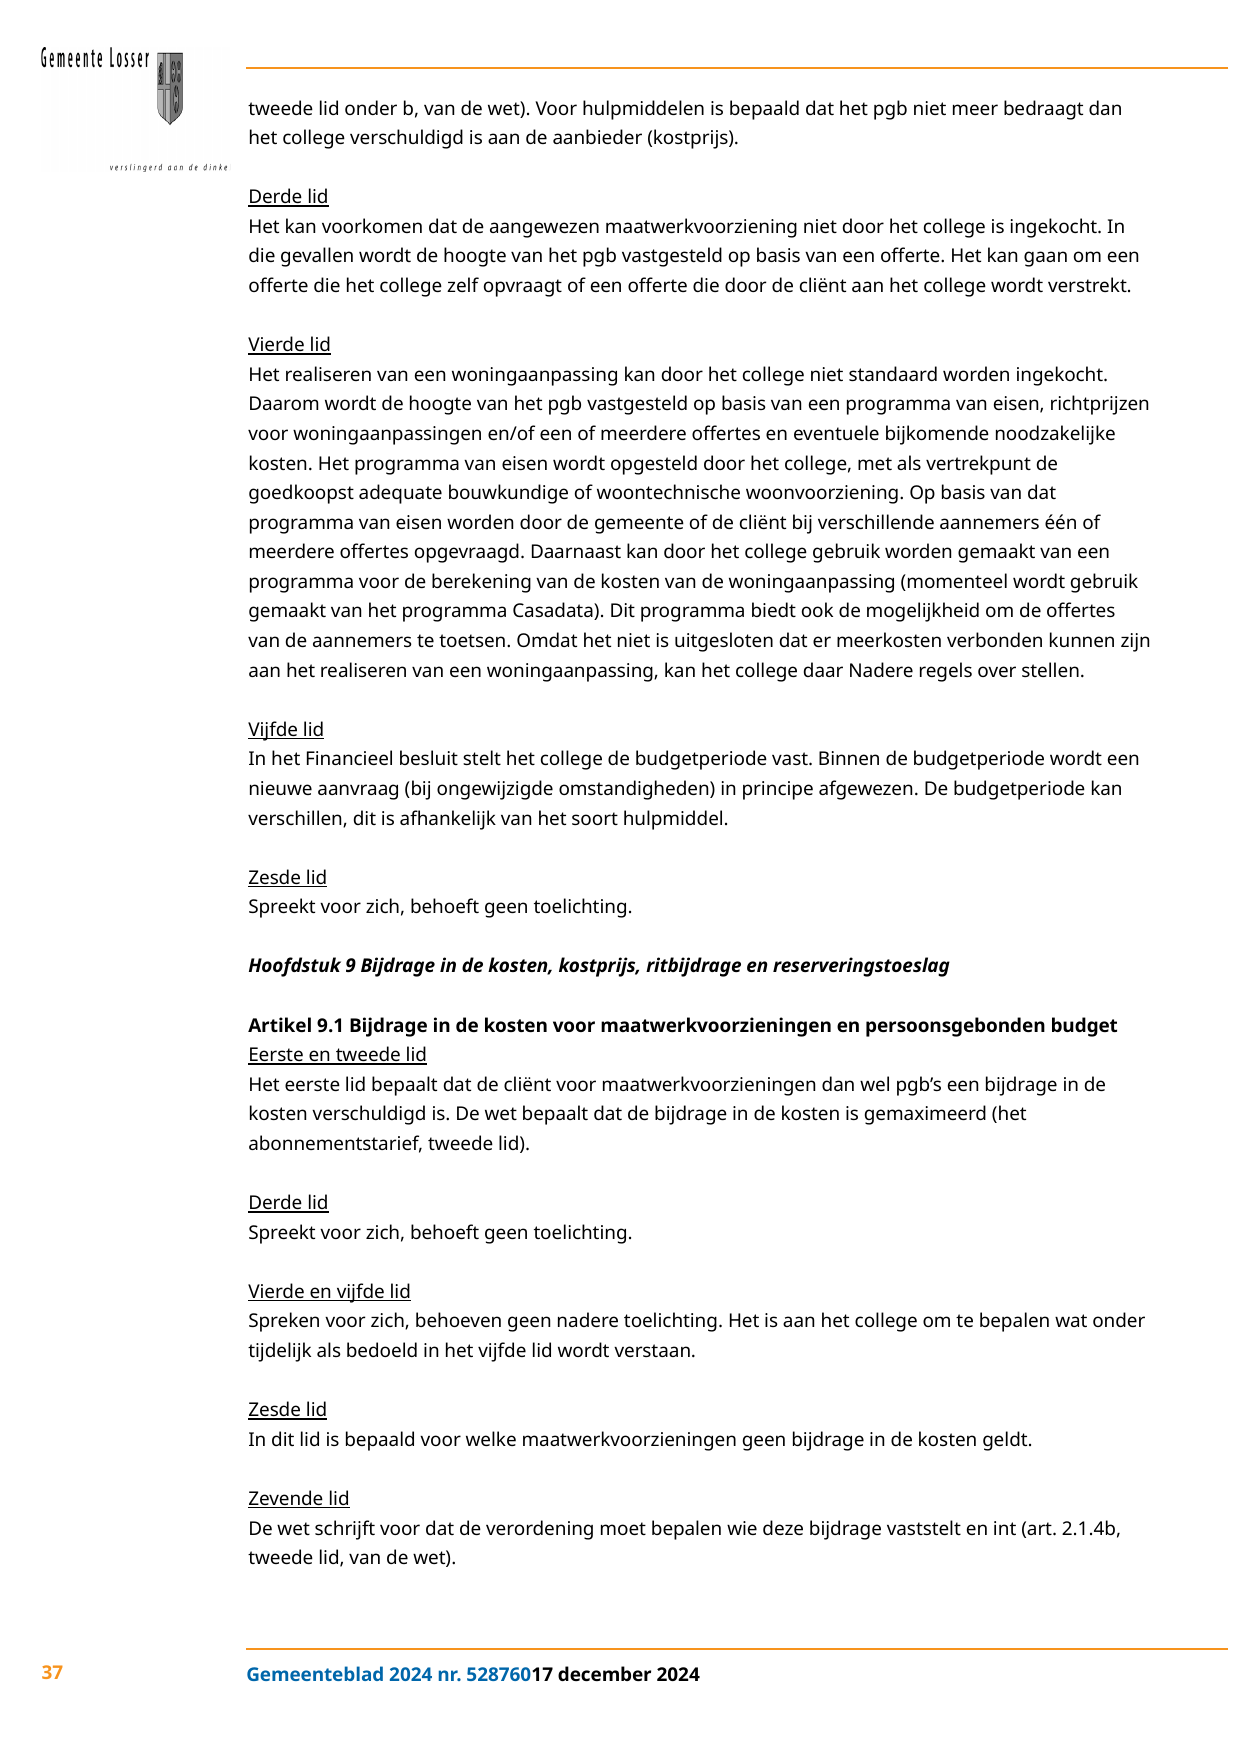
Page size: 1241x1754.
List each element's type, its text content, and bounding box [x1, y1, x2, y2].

text Derde lid [248, 183, 1152, 209]
text Het eerste lid bepaalt dat de cliënt voor maatwerkvoorzieningen dan wel pgb’s een bijdrage in de kosten verschuldigd is. De wet bepaalt dat de bijdrage in de kosten is gemaximeerd (het abonnementstarief, tweede lid). [248, 1071, 1152, 1156]
text Eerste en tweede lid [248, 1041, 1152, 1067]
text Spreekt voor zich, behoeft geen toelichting. [248, 1219, 1152, 1245]
text Artikel 9.1 Bijdrage in de kosten voor maatwerkvoorzieningen en persoonsgebonden budget [248, 1012, 1152, 1038]
text tweede lid onder b, van de wet). Voor hulpmiddelen is bepaald dat het pgb niet meer bedraagt dan het college verschuldigd is aan de aanbieder (kostprijs). [248, 95, 1152, 150]
text Spreekt voor zich, behoeft geen toelichting. [248, 893, 1152, 919]
text Vierde lid [248, 331, 1152, 357]
text De wet schrijft voor dat de verordening moet bepalen wie deze bijdrage vaststelt en int (art. 2.1.4b, tweede lid, van de wet). [248, 1515, 1152, 1570]
text Het kan voorkomen dat de aangewezen maatwerkvoorziening niet door het college is ingekocht. In die gevallen wordt de hoogte van het pgb vastgesteld op basis van een offerte. Het kan gaan om een offerte die het college zelf opvraagt of een offerte die door de cliënt aan het college wordt verstrekt. [248, 213, 1152, 298]
text Zevende lid [248, 1485, 1152, 1511]
text Derde lid [248, 1189, 1152, 1215]
text Zesde lid [248, 1396, 1152, 1422]
text Vijfde lid [248, 716, 1152, 742]
text Zesde lid [248, 864, 1152, 890]
text Vierde en vijfde lid [248, 1278, 1152, 1304]
text In dit lid is bepaald voor welke maatwerkvoorzieningen geen bijdrage in de kosten geldt. [248, 1426, 1152, 1452]
text Het realiseren van een woningaanpassing kan door het college niet standaard worden ingekocht. Daarom wordt de hoogte van het pgb vastgesteld op basis van een programma van eisen, richtprijzen voor woningaanpassingen en/of een of meerdere offertes en eventuele bijkomende noodzakelijke kosten. Het programma van eisen wordt opgesteld door het college, met als vertrekpunt de goedkoopst adequate bouwkundige of woontechnische woonvoorziening. Op basis van dat programma van eisen worden door de gemeente of de cliënt bij verschillende aannemers één of meerdere offertes opgevraagd. Daarnaast kan door het college gebruik worden gemaakt van een programma voor de berekening van de kosten van de woningaanpassing (momenteel wordt gebruik gemaakt van het programma Casadata). Dit programma biedt ook de mogelijkheid om de offertes van de aannemers te toetsen. Omdat het niet is uitgesloten dat er meerkosten verbonden kunnen zijn aan het realiseren van een woningaanpassing, kan het college daar Nadere regels over stellen. [248, 361, 1152, 683]
text In het Financieel besluit stelt het college de budgetperiode vast. Binnen de budgetperiode wordt een nieuwe aanvraag (bij ongewijzigde omstandigheden) in principe afgewezen. De budgetperiode kan verschillen, dit is afhankelijk van het soort hulpmiddel. [248, 746, 1152, 831]
text Spreken voor zich, behoeven geen nadere toelichting. Het is aan het college om te bepalen wat onder tijdelijk als bedoeld in het vijfde lid wordt verstaan. [248, 1308, 1152, 1363]
text Hoofdstuk 9 Bijdrage in de kosten, kostprijs, ritbijdrage en reserveringstoeslag [248, 953, 1152, 978]
picture [41, 47, 231, 172]
